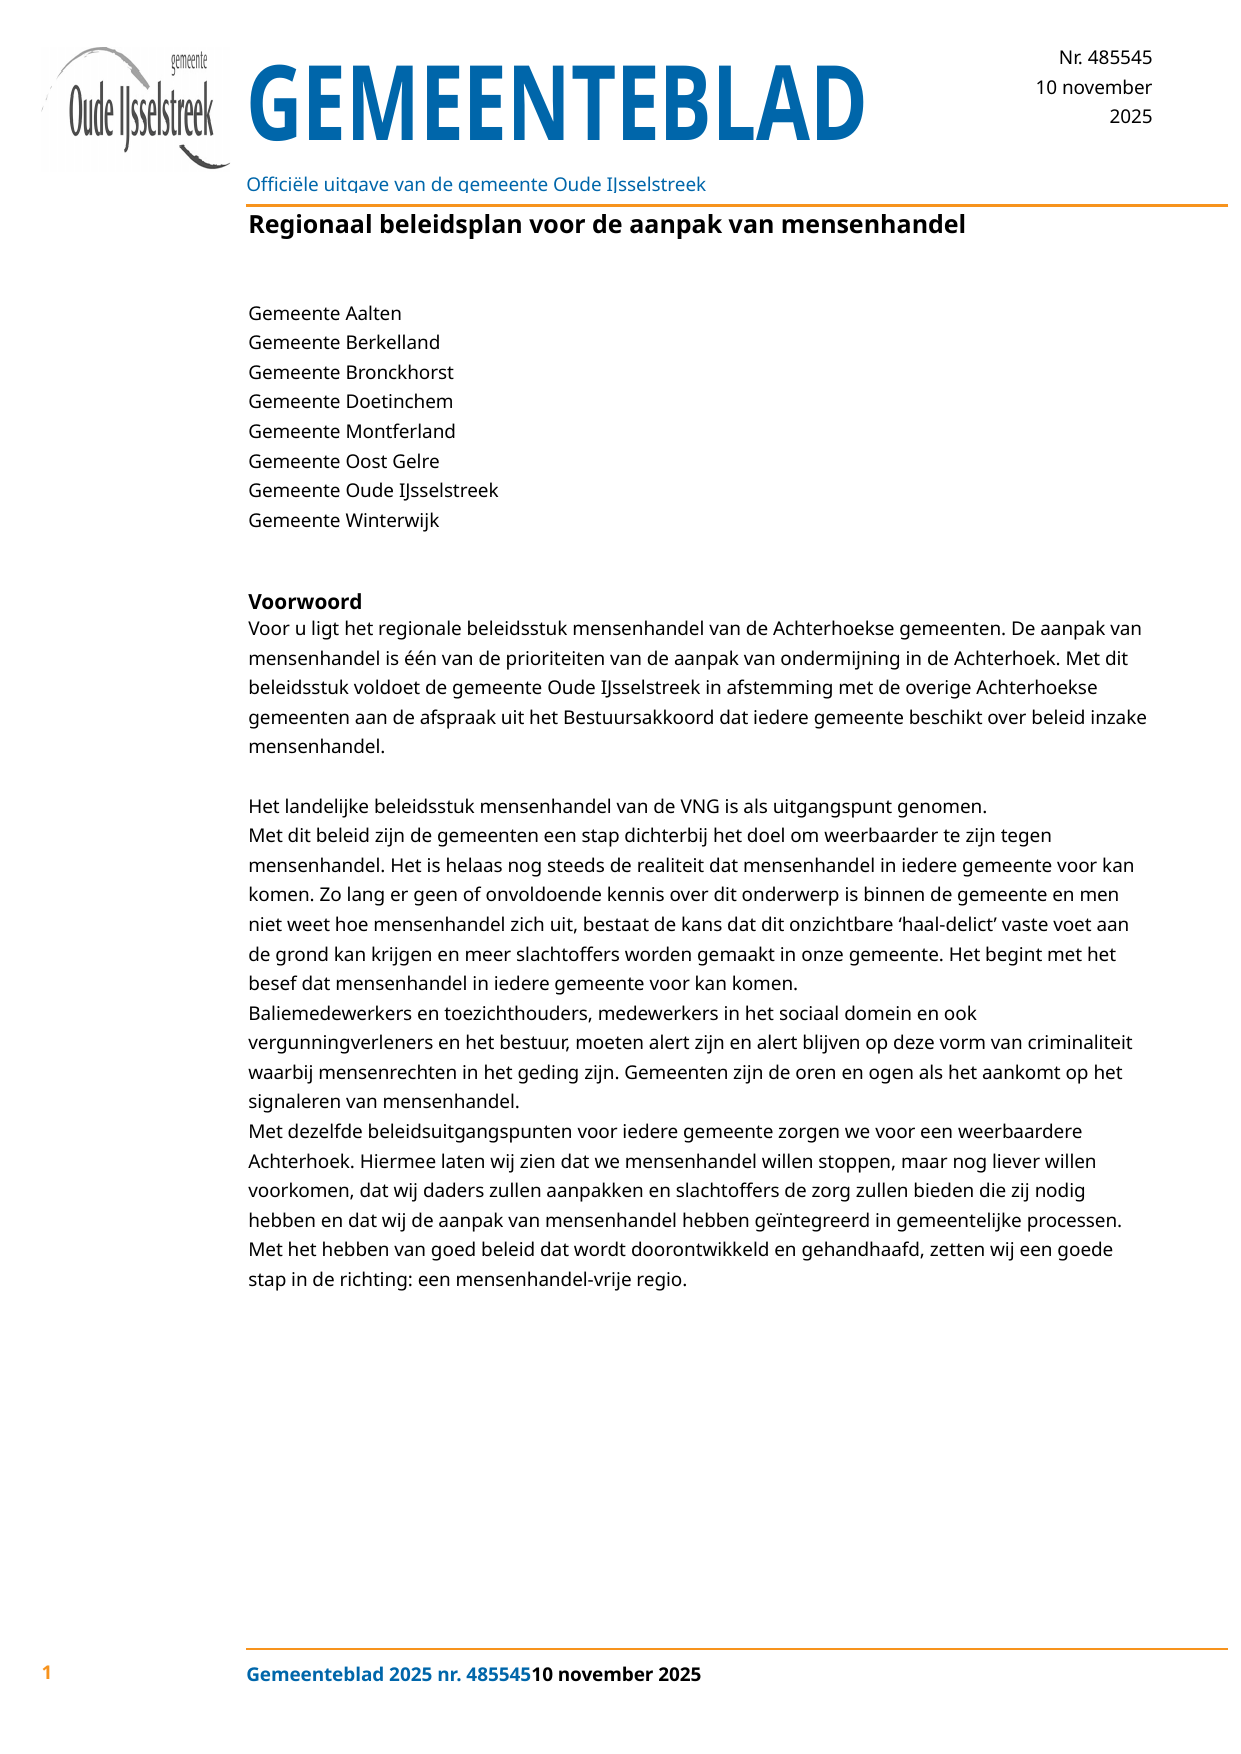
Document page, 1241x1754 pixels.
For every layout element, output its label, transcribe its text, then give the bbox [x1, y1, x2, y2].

text Gemeente Oude IJsselstreek [248, 477, 1152, 503]
picture [41, 47, 231, 172]
text Gemeente Montferland [248, 418, 1152, 444]
text Voor u ligt het regionale beleidsstuk mensenhandel van de Achterhoekse gemeenten. De aanpak van mensenhandel is één van de prioriteiten van de aanpak van ondermijning in de Achterhoek. Met dit beleidsstuk voldoet de gemeente Oude IJsselstreek in afstemming met de overige Achterhoekse gemeenten aan de afspraak uit het Bestuursakkoord dat iedere gemeente beschikt over beleid inzake mensenhandel. [248, 615, 1152, 759]
text Met dit beleid zijn de gemeenten een stap dichterbij het doel om weerbaarder te zijn tegen mensenhandel. Het is helaas nog steeds de realiteit dat mensenhandel in iedere gemeente voor kan komen. Zo lang er geen of onvoldoende kennis over dit onderwerp is binnen de gemeente en men niet weet hoe mensenhandel zich uit, bestaat de kans dat dit onzichtbare ‘haal-delict’ vaste voet aan de grond kan krijgen en meer slachtoffers worden gemaakt in onze gemeente. Het begint met het besef dat mensenhandel in iedere gemeente voor kan komen. [248, 822, 1152, 996]
text Met dezelfde beleidsuitgangspunten voor iedere gemeente zorgen we voor een weerbaardere Achterhoek. Hiermee laten wij zien dat we mensenhandel willen stoppen, maar nog liever willen voorkomen, dat wij daders zullen aanpakken en slachtoffers de zorg zullen bieden die zij nodig hebben en dat wij de aanpak van mensenhandel hebben geïntegreerd in gemeentelijke processen. Met het hebben van goed beleid dat wordt doorontwikkeld en gehandhaafd, zetten wij een goede stap in de richting: een mensenhandel-vrije regio. [248, 1118, 1152, 1292]
text Voorwoord [248, 587, 1152, 615]
text Gemeente Winterwijk [248, 507, 1152, 533]
text Regionaal beleidsplan voor de aanpak van mensenhandel [248, 207, 1152, 241]
text Gemeente Aalten [248, 300, 1152, 326]
text Gemeente Oost Gelre [248, 448, 1152, 473]
text Gemeente Bronckhorst [248, 359, 1152, 385]
text Gemeente Doetinchem [248, 389, 1152, 414]
text Het landelijke beleidsstuk mensenhandel van de VNG is als uitgangspunt genomen. [248, 793, 1152, 819]
text Baliemedewerkers en toezichthouders, medewerkers in het sociaal domein en ook vergunningverleners en het bestuur, moeten alert zijn en alert blijven op deze vorm van criminaliteit waarbij mensenrechten in het geding zijn. Gemeenten zijn de oren en ogen als het aankomt op het signaleren van mensenhandel. [248, 1000, 1152, 1114]
text Gemeente Berkelland [248, 329, 1152, 355]
